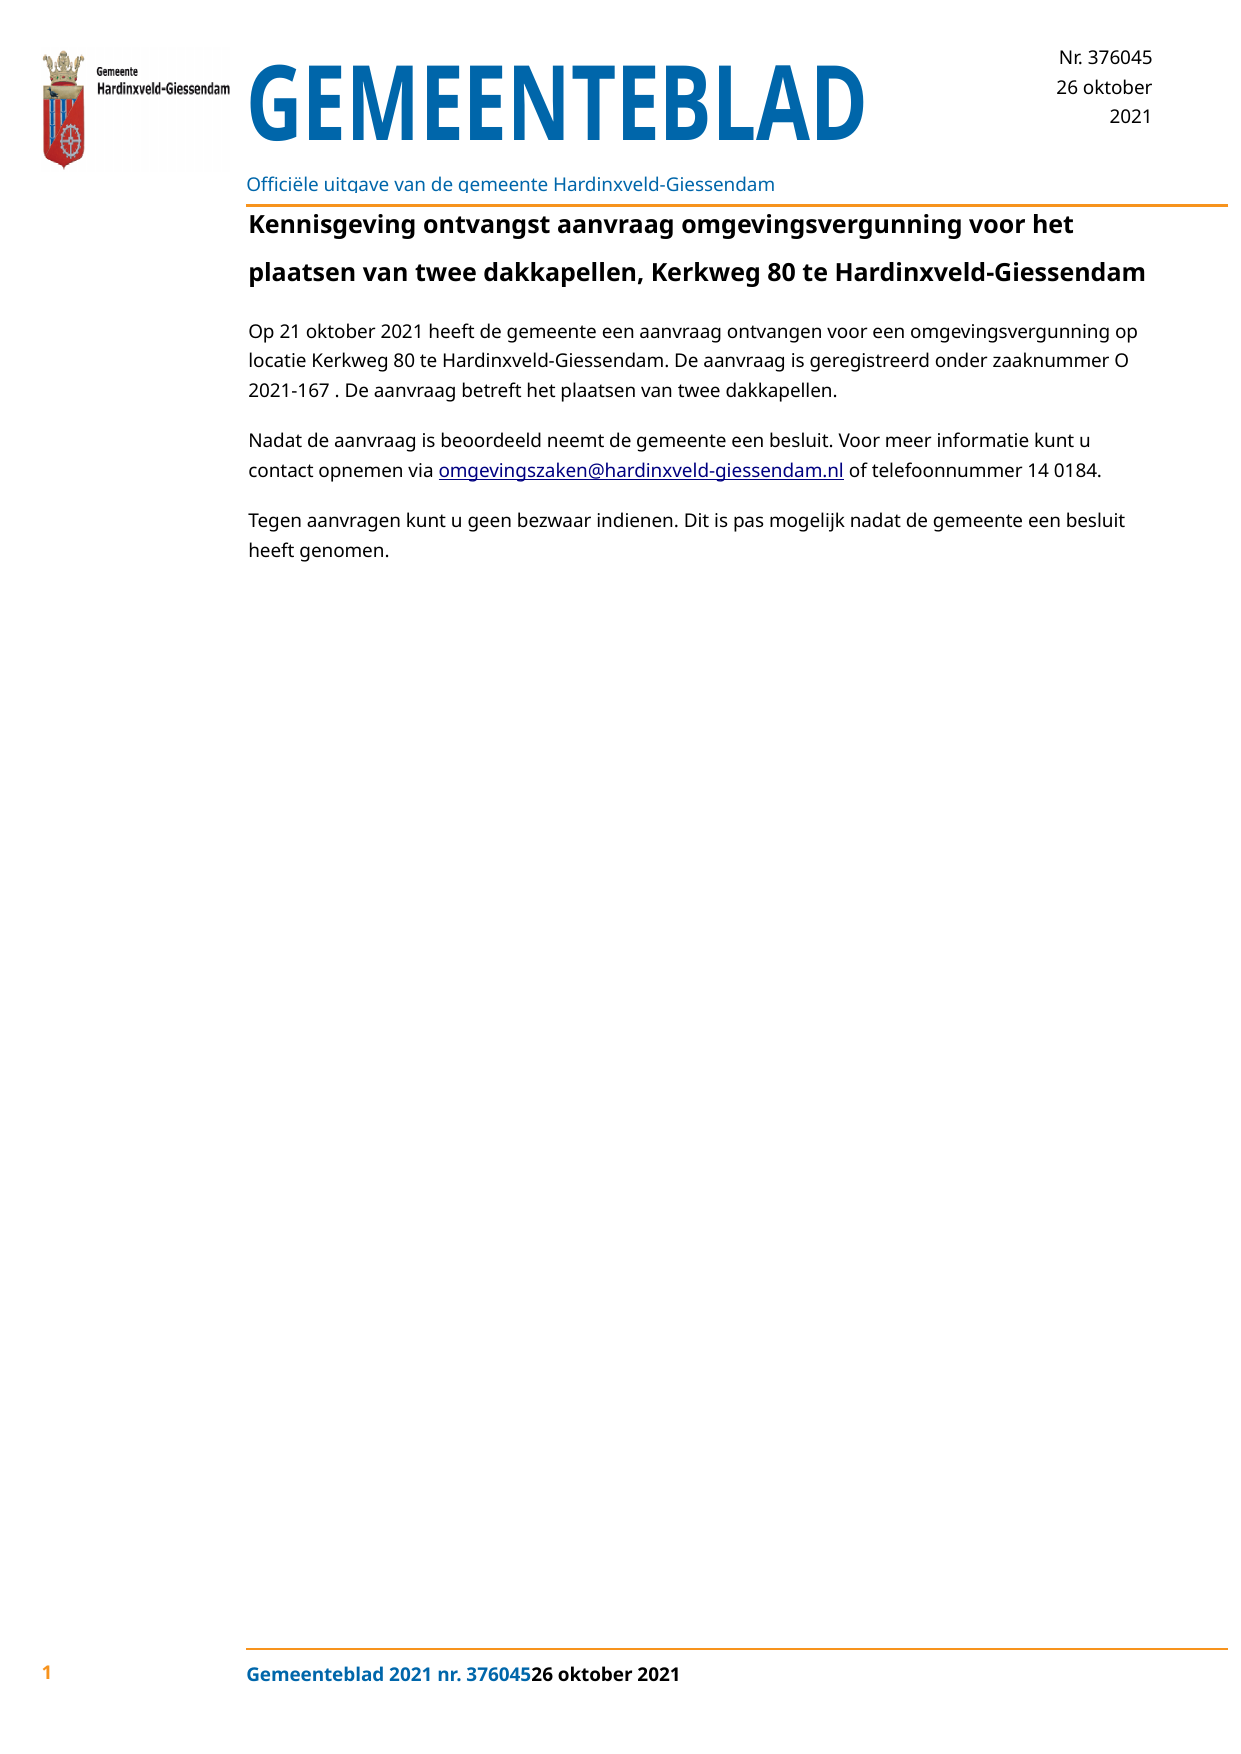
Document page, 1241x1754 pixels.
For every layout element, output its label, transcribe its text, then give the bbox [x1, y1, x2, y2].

text Nadat de aanvraag is beoordeeld neemt de gemeente een besluit. Voor meer informatie kunt u contact opnemen via omgevingszaken@hardinxveld-giessendam.nl of telefoonnummer 14 0184. [248, 427, 1152, 483]
text Op 21 oktober 2021 heeft de gemeente een aanvraag ontvangen voor een omgevingsvergunning op locatie Kerkweg 80 te Hardinxveld-Giessendam. De aanvraag is geregistreerd onder zaaknummer O 2021-167 . De aanvraag betreft het plaatsen van twee dakkapellen. [248, 318, 1152, 403]
text Kennisgeving ontvangst aanvraag omgevingsvergunning voor het plaatsen van twee dakkapellen, Kerkweg 80 te Hardinxveld-Giessendam [248, 207, 1152, 288]
picture [41, 47, 231, 172]
text Tegen aanvragen kunt u geen bezwaar indienen. Dit is pas mogelijk nadat de gemeente een besluit heeft genomen. [248, 507, 1152, 563]
